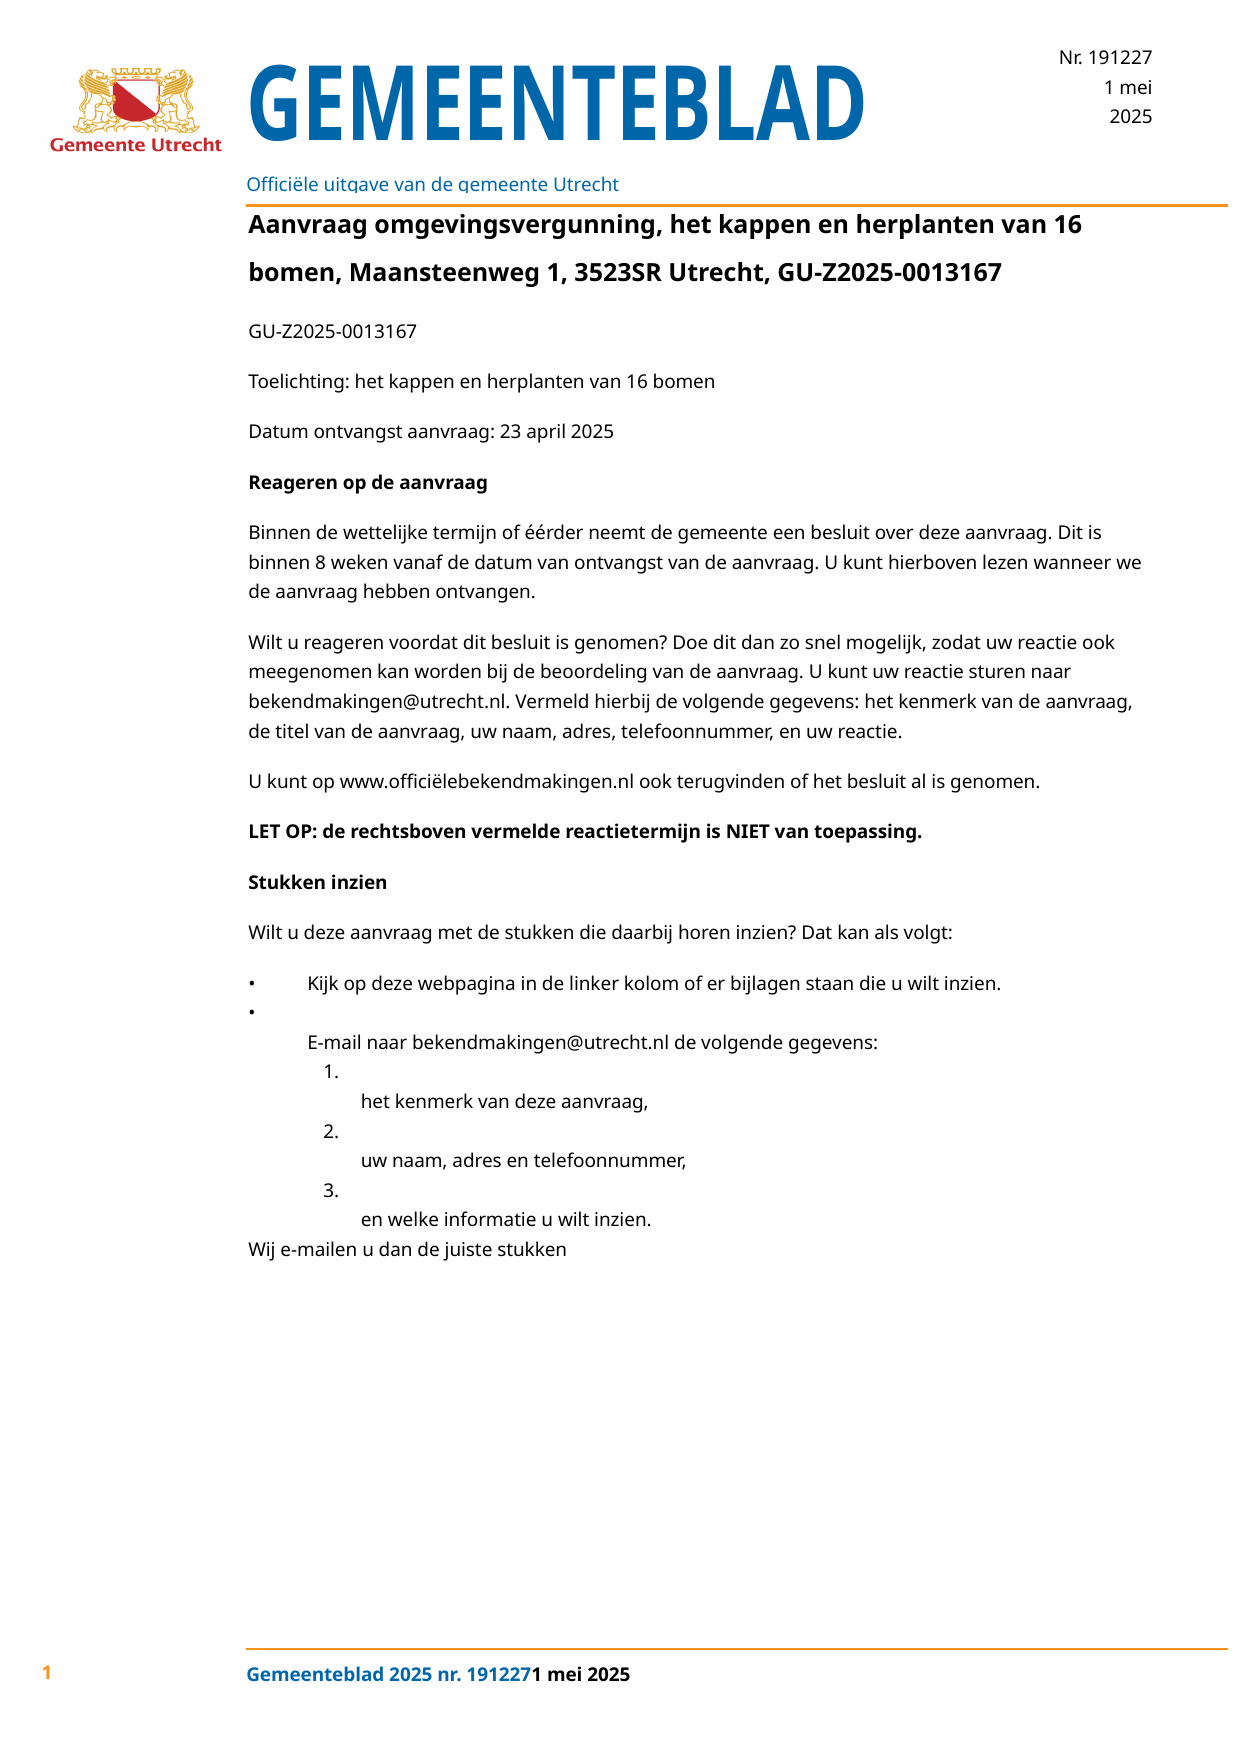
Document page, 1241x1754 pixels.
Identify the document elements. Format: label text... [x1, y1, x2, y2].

text Binnen de wettelijke termijn of éérder neemt de gemeente een besluit over deze aanvraag. Dit is binnen 8 weken vanaf de datum van ontvangst van de aanvraag. U kunt hierboven lezen wanneer we de aanvraag hebben ontvangen. [248, 519, 1152, 604]
text GU-Z2025-0013167 [248, 318, 1152, 344]
list het kenmerk van deze aanvraag, [323, 1088, 1152, 1114]
list E-mail naar bekendmakingen@utrecht.nl de volgende gegevens: [248, 1029, 1152, 1055]
text Stukken inzien [248, 869, 1152, 895]
text U kunt op www.officiëlebekendmakingen.nl ook terugvinden of het besluit al is genomen. [248, 768, 1152, 794]
list Kijk op deze webpagina in de linker kolom of er bijlagen staan die u wilt inzien. [248, 970, 1152, 996]
text Wij e-mailen u dan de juiste stukken [248, 1236, 1152, 1262]
text Wilt u deze aanvraag met de stukken die daarbij horen inzien? Dat kan als volgt: [248, 919, 1152, 945]
text Aanvraag omgevingsvergunning, het kappen en herplanten van 16 bomen, Maansteenweg 1, 3523SR Utrecht, GU-Z2025-0013167 [248, 207, 1152, 288]
picture [41, 47, 231, 172]
text Datum ontvangst aanvraag: 23 april 2025 [248, 419, 1152, 444]
list en welke informatie u wilt inzien. [323, 1207, 1152, 1232]
list uw naam, adres en telefoonnummer, [323, 1147, 1152, 1173]
text Wilt u reageren voordat dit besluit is genomen? Doe dit dan zo snel mogelijk, zodat uw reactie ook meegenomen kan worden bij de beoordeling van de aanvraag. U kunt uw reactie sturen naar bekendmakingen@utrecht.nl. Vermeld hierbij de volgende gegevens: het kenmerk van de aanvraag, de titel van de aanvraag, uw naam, adres, telefoonnummer, en uw reactie. [248, 629, 1152, 744]
text Reageren op de aanvraag [248, 469, 1152, 495]
text LET OP: de rechtsboven vermelde reactietermijn is NIET van toepassing. [248, 819, 1152, 844]
text Toelichting: het kappen en herplanten van 16 bomen [248, 368, 1152, 394]
